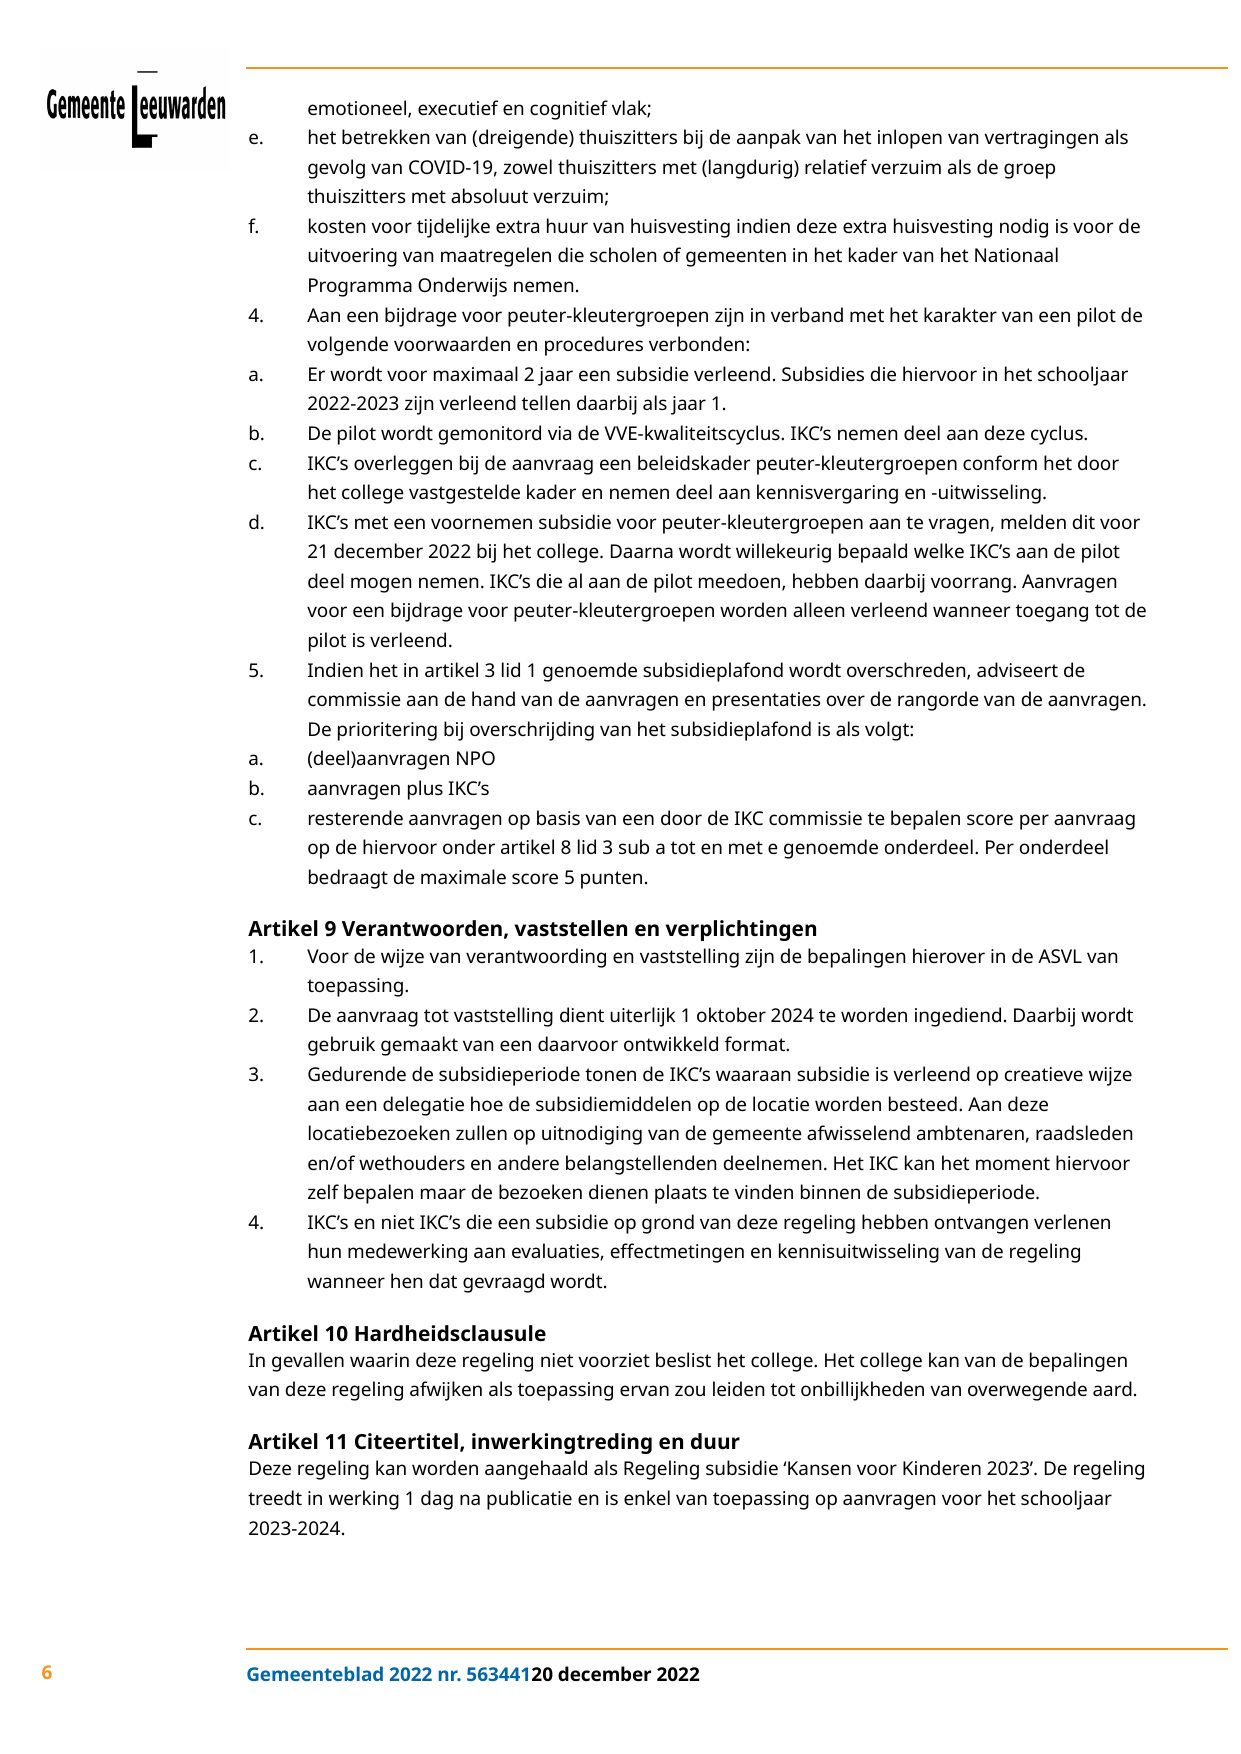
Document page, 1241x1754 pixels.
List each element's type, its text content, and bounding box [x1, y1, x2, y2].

list kosten voor tijdelijke extra huur van huisvesting indien deze extra huisvesting nodig is voor de uitvoering van maatregelen die scholen of gemeenten in het kader van het Nationaal Programma Onderwijs nemen. [248, 213, 1152, 298]
list IKC’s overleggen bij de aanvraag een beleidskader peuter-kleutergroepen conform het door het college vastgestelde kader en nemen deel aan kennisvergaring en -uitwisseling. [248, 450, 1152, 505]
text Deze regeling kan worden aangehaald als Regeling subsidie ‘Kansen voor Kinderen 2023’. De regeling treedt in werking 1 dag na publicatie en is enkel van toepassing op aanvragen voor het schooljaar 2023-2024. [248, 1456, 1152, 1540]
list De pilot wordt gemonitord via de VVE-kwaliteitscyclus. IKC’s nemen deel aan deze cyclus. [248, 420, 1152, 446]
list emotioneel, executief en cognitief vlak; [248, 95, 1152, 121]
text Artikel 9 Verantwoorden, vaststellen en verplichtingen [248, 914, 1152, 943]
list aanvragen plus IKC’s [248, 775, 1152, 801]
list De aanvraag tot vaststelling dient uiterlijk 1 oktober 2024 te worden ingediend. Daarbij wordt gebruik gemaakt van een daarvoor ontwikkeld format. [248, 1002, 1152, 1057]
list Er wordt voor maximaal 2 jaar een subsidie verleend. Subsidies die hiervoor in het schooljaar 2022-2023 zijn verleend tellen daarbij als jaar 1. [248, 361, 1152, 416]
list Gedurende de subsidieperiode tonen de IKC’s waaraan subsidie is verleend op creatieve wijze aan een delegatie hoe de subsidiemiddelen op de locatie worden besteed. Aan deze locatiebezoeken zullen op uitnodiging van de gemeente afwisselend ambtenaren, raadsleden en/of wethouders en andere belangstellenden deelnemen. Het IKC kan het moment hiervoor zelf bepalen maar de bezoeken dienen plaats te vinden binnen de subsidieperiode. [248, 1061, 1152, 1205]
list Voor de wijze van verantwoording en vaststelling zijn de bepalingen hierover in de ASVL van toepassing. [248, 943, 1152, 998]
text Artikel 10 Hardheidsclausule [248, 1319, 1152, 1347]
list IKC’s en niet IKC’s die een subsidie op grond van deze regeling hebben ontvangen verlenen hun medewerking aan evaluaties, effectmetingen en kennisuitwisseling van de regeling wanneer hen dat gevraagd wordt. [248, 1209, 1152, 1294]
text Artikel 11 Citeertitel, inwerkingtreding en duur [248, 1427, 1152, 1456]
list het betrekken van (dreigende) thuiszitters bij de aanpak van het inlopen van vertragingen als gevolg van COVID-19, zowel thuiszitters met (langdurig) relatief verzuim als de groep thuiszitters met absoluut verzuim; [248, 124, 1152, 209]
text In gevallen waarin deze regeling niet voorziet beslist het college. Het college kan van de bepalingen van deze regeling afwijken als toepassing ervan zou leiden tot onbillijkheden van overwegende aard. [248, 1347, 1152, 1402]
list Indien het in artikel 3 lid 1 genoemde subsidieplafond wordt overschreden, adviseert de commissie aan de hand van de aanvragen en presentaties over de rangorde van de aanvragen. De prioritering bij overschrijding van het subsidieplafond is als volgt: [248, 657, 1152, 742]
list IKC’s met een voornemen subsidie voor peuter-kleutergroepen aan te vragen, melden dit voor 21 december 2022 bij het college. Daarna wordt willekeurig bepaald welke IKC’s aan de pilot deel mogen nemen. IKC’s die al aan de pilot meedoen, hebben daarbij voorrang. Aanvragen voor een bijdrage voor peuter-kleutergroepen worden alleen verleend wanneer toegang tot de pilot is verleend. [248, 509, 1152, 653]
list (deel)aanvragen NPO [248, 746, 1152, 771]
picture [41, 47, 231, 172]
list Aan een bijdrage voor peuter-kleutergroepen zijn in verband met het karakter van een pilot de volgende voorwaarden en procedures verbonden: [248, 302, 1152, 357]
list resterende aanvragen op basis van een door de IKC commissie te bepalen score per aanvraag op de hiervoor onder artikel 8 lid 3 sub a tot en met e genoemde onderdeel. Per onderdeel bedraagt de maximale score 5 punten. [248, 805, 1152, 890]
